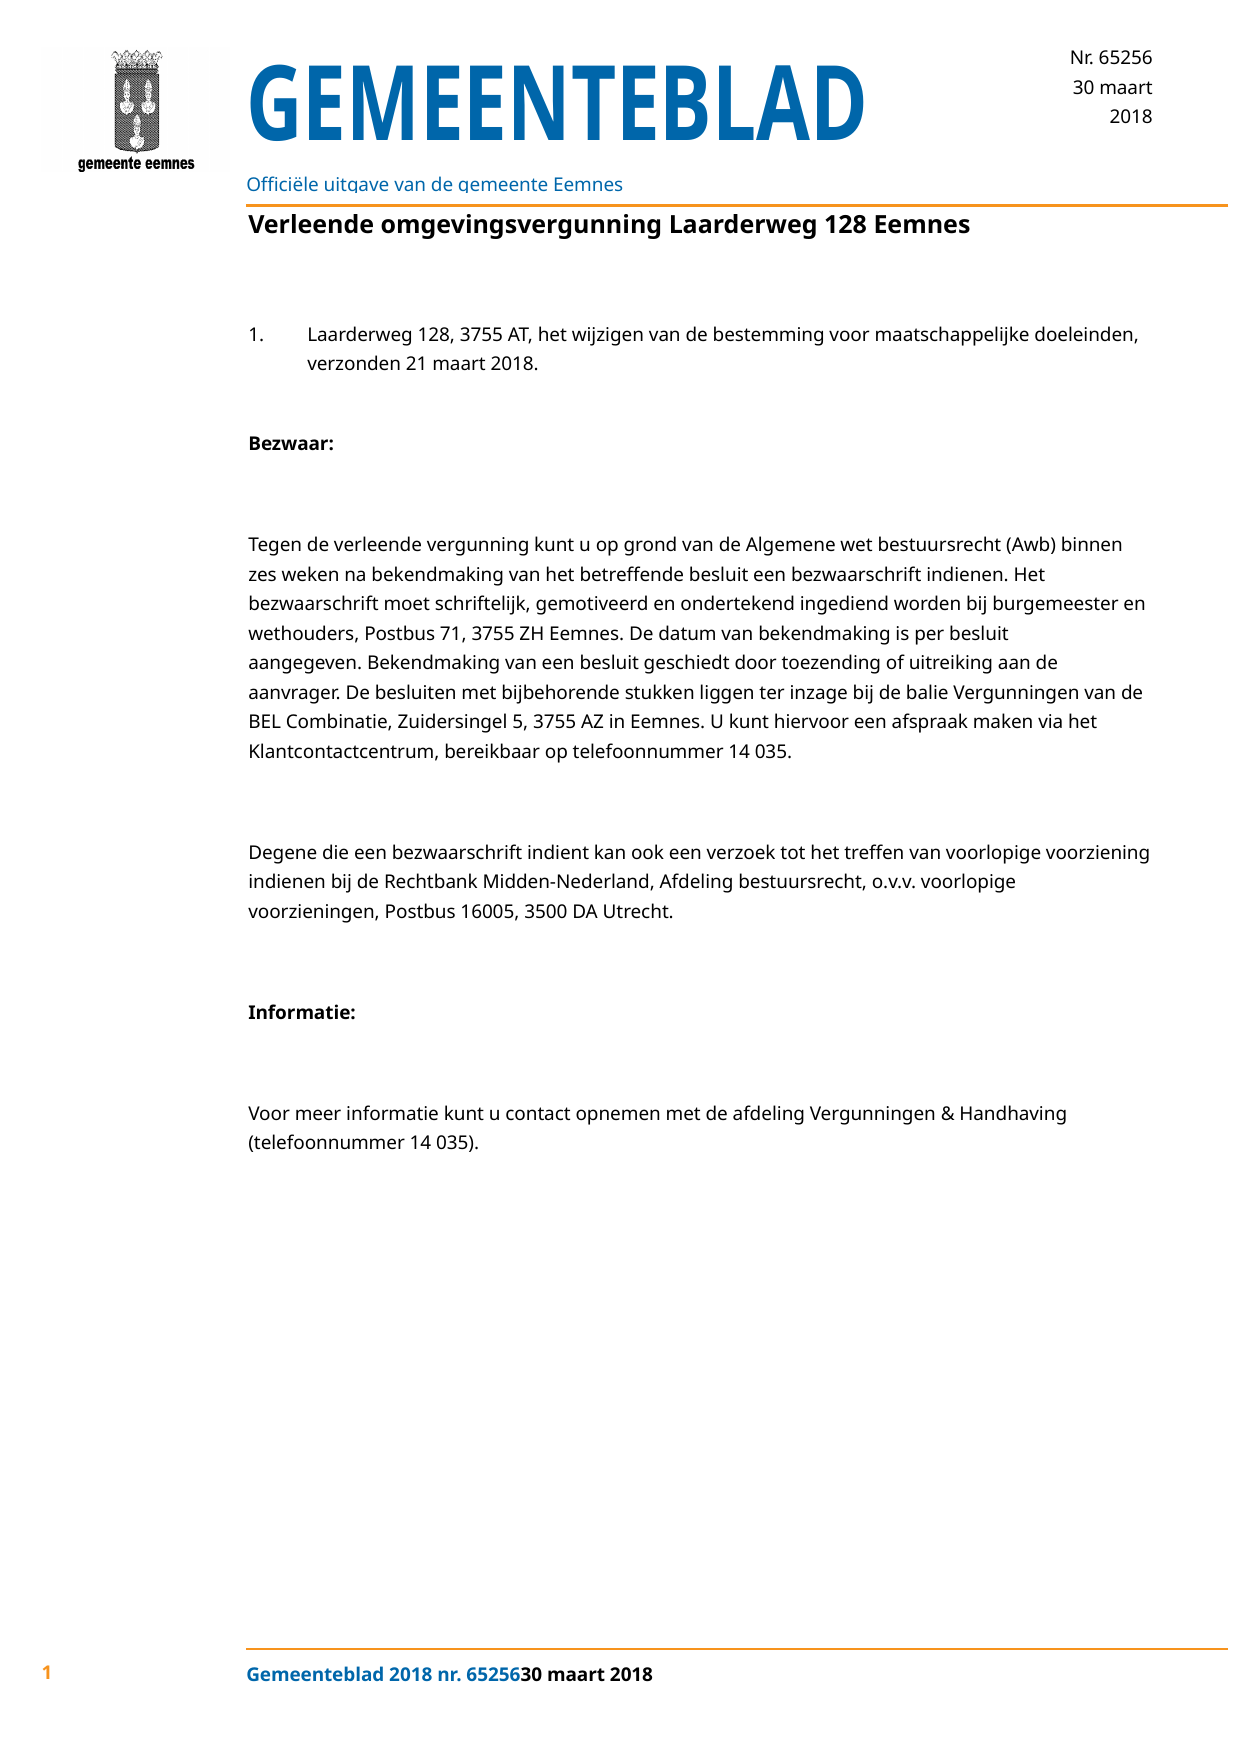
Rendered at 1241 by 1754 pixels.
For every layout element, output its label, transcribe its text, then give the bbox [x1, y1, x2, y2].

text Voor meer informatie kunt u contact opnemen met de afdeling Vergunningen & Handhaving (telefoonnummer 14 035). [248, 1100, 1152, 1155]
text Tegen de verleende vergunning kunt u op grond van de Algemene wet bestuursrecht (Awb) binnen zes weken na bekendmaking van het betreffende besluit een bezwaarschrift indienen. Het bezwaarschrift moet schriftelijk, gemotiveerd en ondertekend ingediend worden bij burgemeester en wethouders, Postbus 71, 3755 ZH Eemnes. De datum van bekendmaking is per besluit aangegeven. Bekendmaking van een besluit geschiedt door toezending of uitreiking aan de aanvrager. De besluiten met bijbehorende stukken liggen ter inzage bij de balie Vergunningen van de BEL Combinatie, Zuidersingel 5, 3755 AZ in Eemnes. U kunt hiervoor een afspraak maken via het Klantcontactcentrum, bereikbaar op telefoonnummer 14 035. [248, 531, 1152, 764]
list Laarderweg 128, 3755 AT, het wijzigen van de bestemming voor maatschappelijke doeleinden, verzonden 21 maart 2018. [248, 321, 1152, 376]
text Informatie: [248, 999, 1152, 1025]
picture [41, 47, 231, 172]
text Degene die een bezwaarschrift indient kan ook een verzoek tot het treffen van voorlopige voorziening indienen bij de Rechtbank Midden-Nederland, Afdeling bestuursrecht, o.v.v. voorlopige voorzieningen, Postbus 16005, 3500 DA Utrecht. [248, 839, 1152, 924]
text Bezwaar: [248, 430, 1152, 456]
text Verleende omgevingsvergunning Laarderweg 128 Eemnes [248, 207, 1152, 241]
